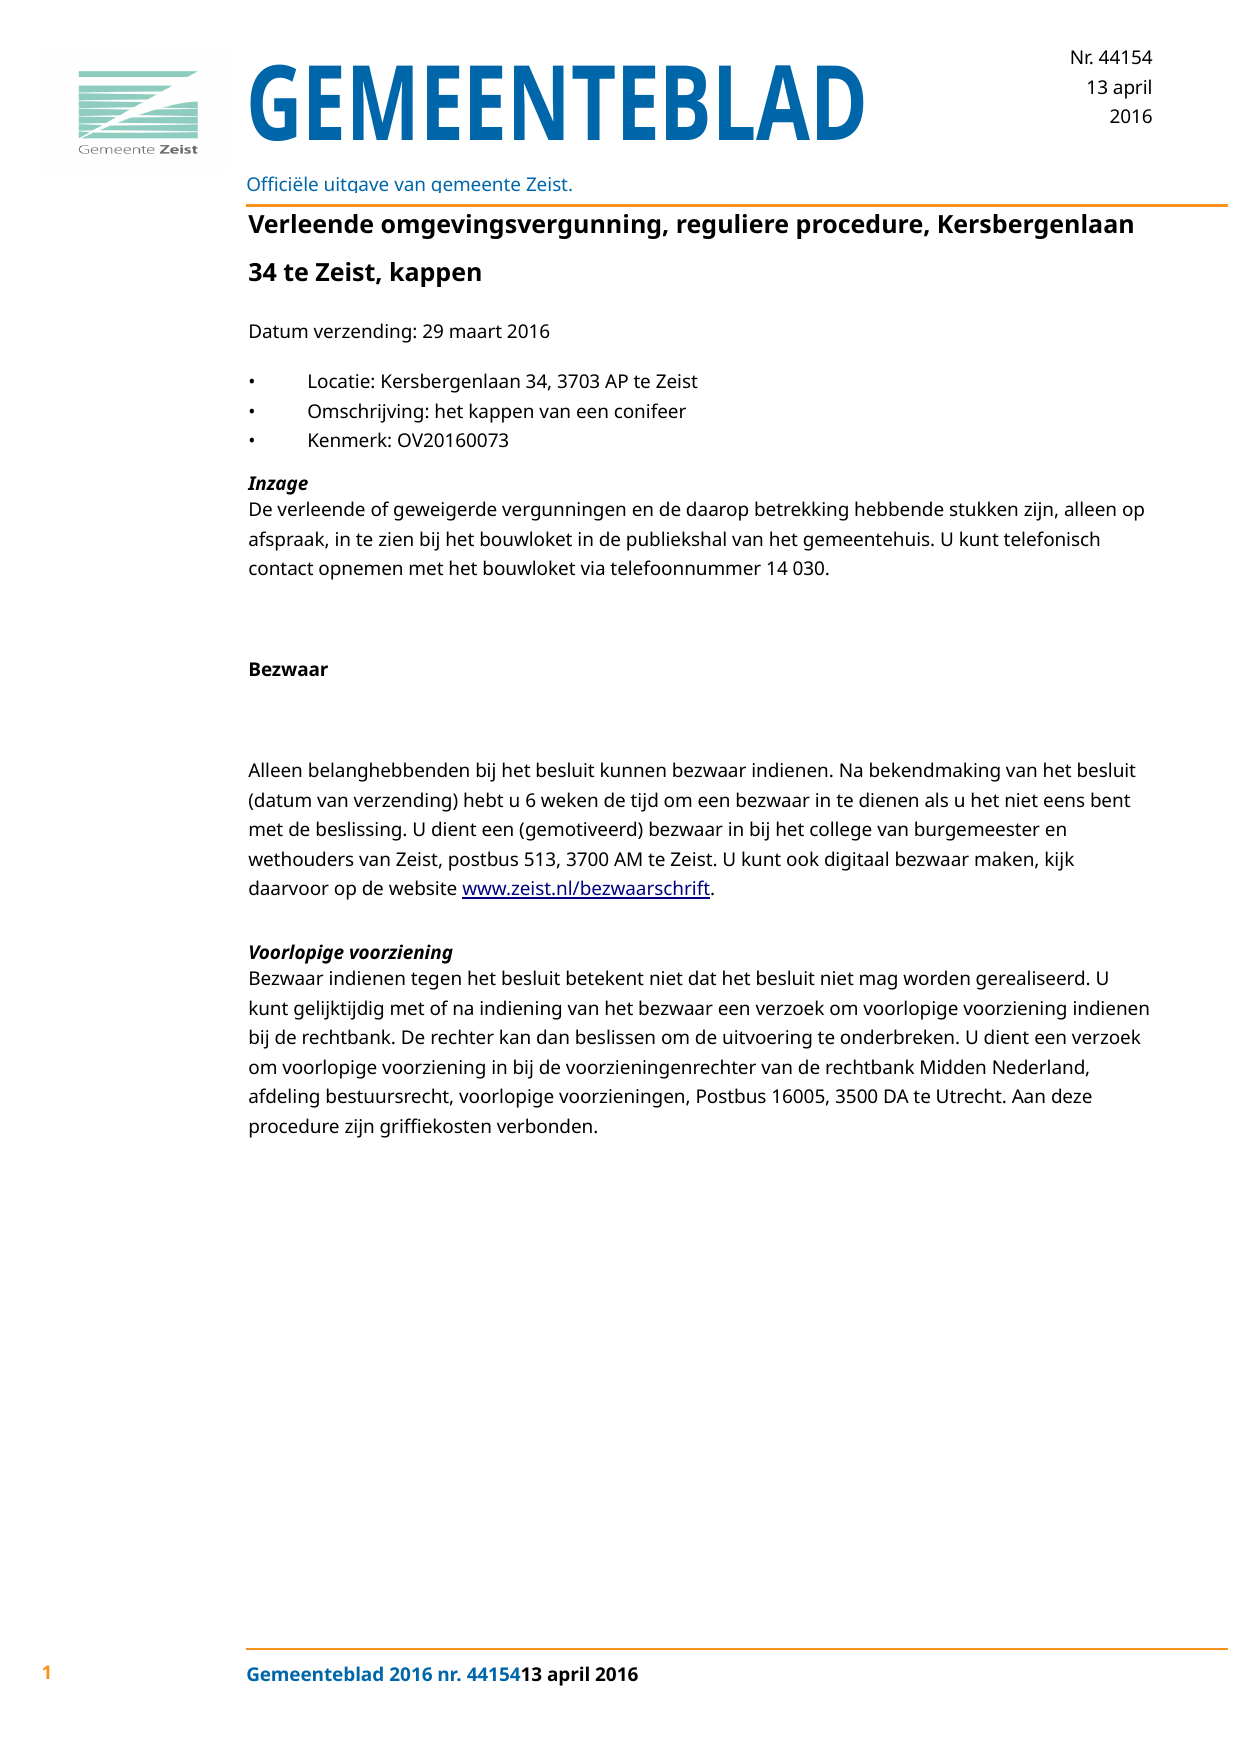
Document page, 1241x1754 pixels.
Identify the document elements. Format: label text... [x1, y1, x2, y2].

text De verleende of geweigerde vergunningen en de daarop betrekking hebbende stukken zijn, alleen op afspraak, in te zien bij het bouwloket in de publiekshal van het gemeentehuis. U kunt telefonisch contact opnemen met het bouwloket via telefoonnummer 14 030. [248, 496, 1152, 581]
text Bezwaar indienen tegen het besluit betekent niet dat het besluit niet mag worden gerealiseerd. U kunt gelijktijdig met of na indiening van het bezwaar een verzoek om voorlopige voorziening indienen bij de rechtbank. De rechter kan dan beslissen om de uitvoering te onderbreken. U dient een verzoek om voorlopige voorziening in bij de voorzieningenrechter van de rechtbank Midden Nederland, afdeling bestuursrecht, voorlopige voorzieningen, Postbus 16005, 3500 DA te Utrecht. Aan deze procedure zijn griffiekosten verbonden. [248, 965, 1152, 1139]
picture [41, 47, 231, 172]
text Voorlopige voorziening [248, 939, 1152, 965]
text Alleen belanghebbenden bij het besluit kunnen bezwaar indienen. Na bekendmaking van het besluit (datum van verzending) hebt u 6 weken de tijd om een bezwaar in te dienen als u het niet eens bent met de beslissing. U dient een (gemotiveerd) bezwaar in bij het college van burgemeester en wethouders van Zeist, postbus 513, 3700 AM te Zeist. U kunt ook digitaal bezwaar maken, kijk daarvoor op de website www.zeist.nl/bezwaarschrift. [248, 757, 1152, 901]
list Kenmerk: OV20160073 [248, 427, 1152, 453]
text Datum verzending: 29 maart 2016 [248, 318, 1152, 344]
list Locatie: Kersbergenlaan 34, 3703 AP te Zeist [248, 368, 1152, 394]
text Inzage [248, 471, 1152, 496]
text Verleende omgevingsvergunning, reguliere procedure, Kersbergenlaan 34 te Zeist, kappen [248, 207, 1152, 288]
text Bezwaar [248, 656, 1152, 682]
list Omschrijving: het kappen van een conifeer [248, 398, 1152, 424]
